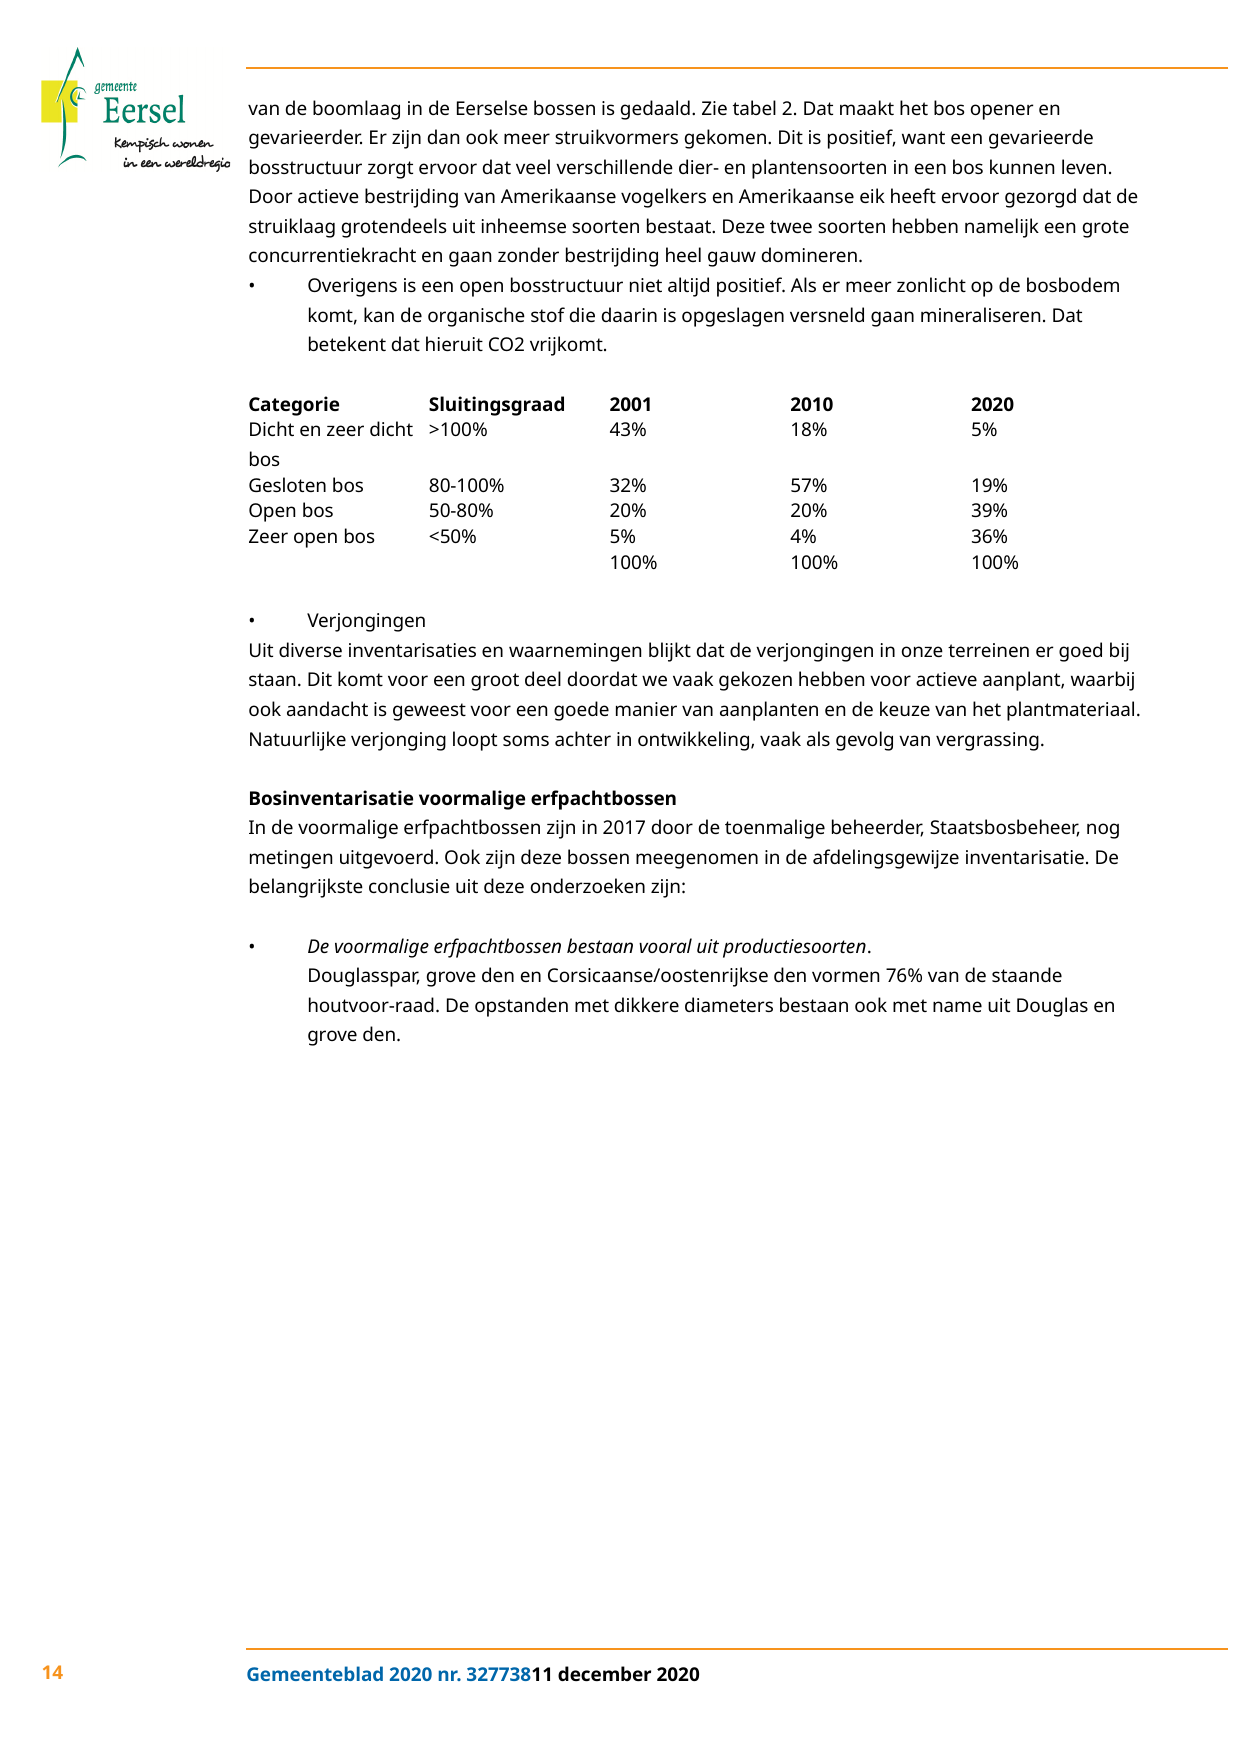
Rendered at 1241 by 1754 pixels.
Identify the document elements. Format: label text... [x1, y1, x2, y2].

table_cell 20% [609, 498, 790, 523]
picture [41, 47, 231, 172]
table_cell 50-80% [429, 498, 609, 523]
list Verjongingen [248, 607, 1152, 633]
text Bosinventarisatie voormalige erfpachtbossen [248, 785, 1152, 811]
table_cell Zeer open bos [248, 523, 429, 549]
table_cell 100% [790, 549, 971, 575]
table_cell 20% [790, 498, 971, 523]
table_cell 19% [971, 472, 1152, 497]
table_cell >100% [429, 416, 609, 472]
list De voormalige erfpachtbossen bestaan vooral uit productiesoorten. [248, 933, 1152, 959]
table_cell 39% [971, 498, 1152, 523]
table_cell 43% [609, 416, 790, 472]
table_cell 5% [609, 523, 790, 549]
table_cell 100% [609, 549, 790, 575]
table_cell <50% [429, 523, 609, 549]
table_cell [248, 549, 429, 575]
table_header 2001 [609, 391, 790, 416]
text Uit diverse inventarisaties en waarnemingen blijkt dat de verjongingen in onze terreinen er goed bij staan. Dit komt voor een groot deel doordat we vaak gekozen hebben voor actieve aanplant, waarbij ook aandacht is geweest voor een goede manier van aanplanten en de keuze van het plantmateriaal. Natuurlijke verjonging loopt soms achter in ontwikkeling, vaak als gevolg van vergrassing. [248, 637, 1152, 752]
table_cell 80-100% [429, 472, 609, 497]
table_header Sluitingsgraad [429, 391, 609, 416]
list Douglasspar, grove den en Corsicaanse/oostenrijkse den vormen 76% van de staande houtvoor-raad. De opstanden met dikkere diameters bestaan ook met name uit Douglas en grove den. [248, 962, 1152, 1047]
table_cell 57% [790, 472, 971, 497]
table_cell Gesloten bos [248, 472, 429, 497]
text In de voormalige erfpachtbossen zijn in 2017 door de toenmalige beheerder, Staatsbosbeheer, nog metingen uitgevoerd. Ook zijn deze bossen meegenomen in de afdelingsgewijze inventarisatie. De belangrijkste conclusie uit deze onderzoeken zijn: [248, 814, 1152, 899]
text van de boomlaag in de Eerselse bossen is gedaald. Zie tabel 2. Dat maakt het bos opener en gevarieerder. Er zijn dan ook meer struikvormers gekomen. Dit is positief, want een gevarieerde bosstructuur zorgt ervoor dat veel verschillende dier- en plantensoorten in een bos kunnen leven. Door actieve bestrijding van Amerikaanse vogelkers en Amerikaanse eik heeft ervoor gezorgd dat de struiklaag grotendeels uit inheemse soorten bestaat. Deze twee soorten hebben namelijk een grote concurrentiekracht en gaan zonder bestrijding heel gauw domineren. [248, 95, 1152, 268]
table_cell Dicht en zeer dicht bos [248, 416, 429, 472]
table_cell 100% [971, 549, 1152, 575]
table_header 2020 [971, 391, 1152, 416]
list Overigens is een open bosstructuur niet altijd positief. Als er meer zonlicht op de bosbodem komt, kan de organische stof die daarin is opgeslagen versneld gaan mineraliseren. Dat betekent dat hieruit CO2 vrijkomt. [248, 272, 1152, 357]
table_cell 4% [790, 523, 971, 549]
table_cell Open bos [248, 498, 429, 523]
table_cell [429, 549, 609, 575]
table_header 2010 [790, 391, 971, 416]
table_header Categorie [248, 391, 429, 416]
table_cell 5% [971, 416, 1152, 472]
table_cell 36% [971, 523, 1152, 549]
table_cell 18% [790, 416, 971, 472]
table_cell 32% [609, 472, 790, 497]
